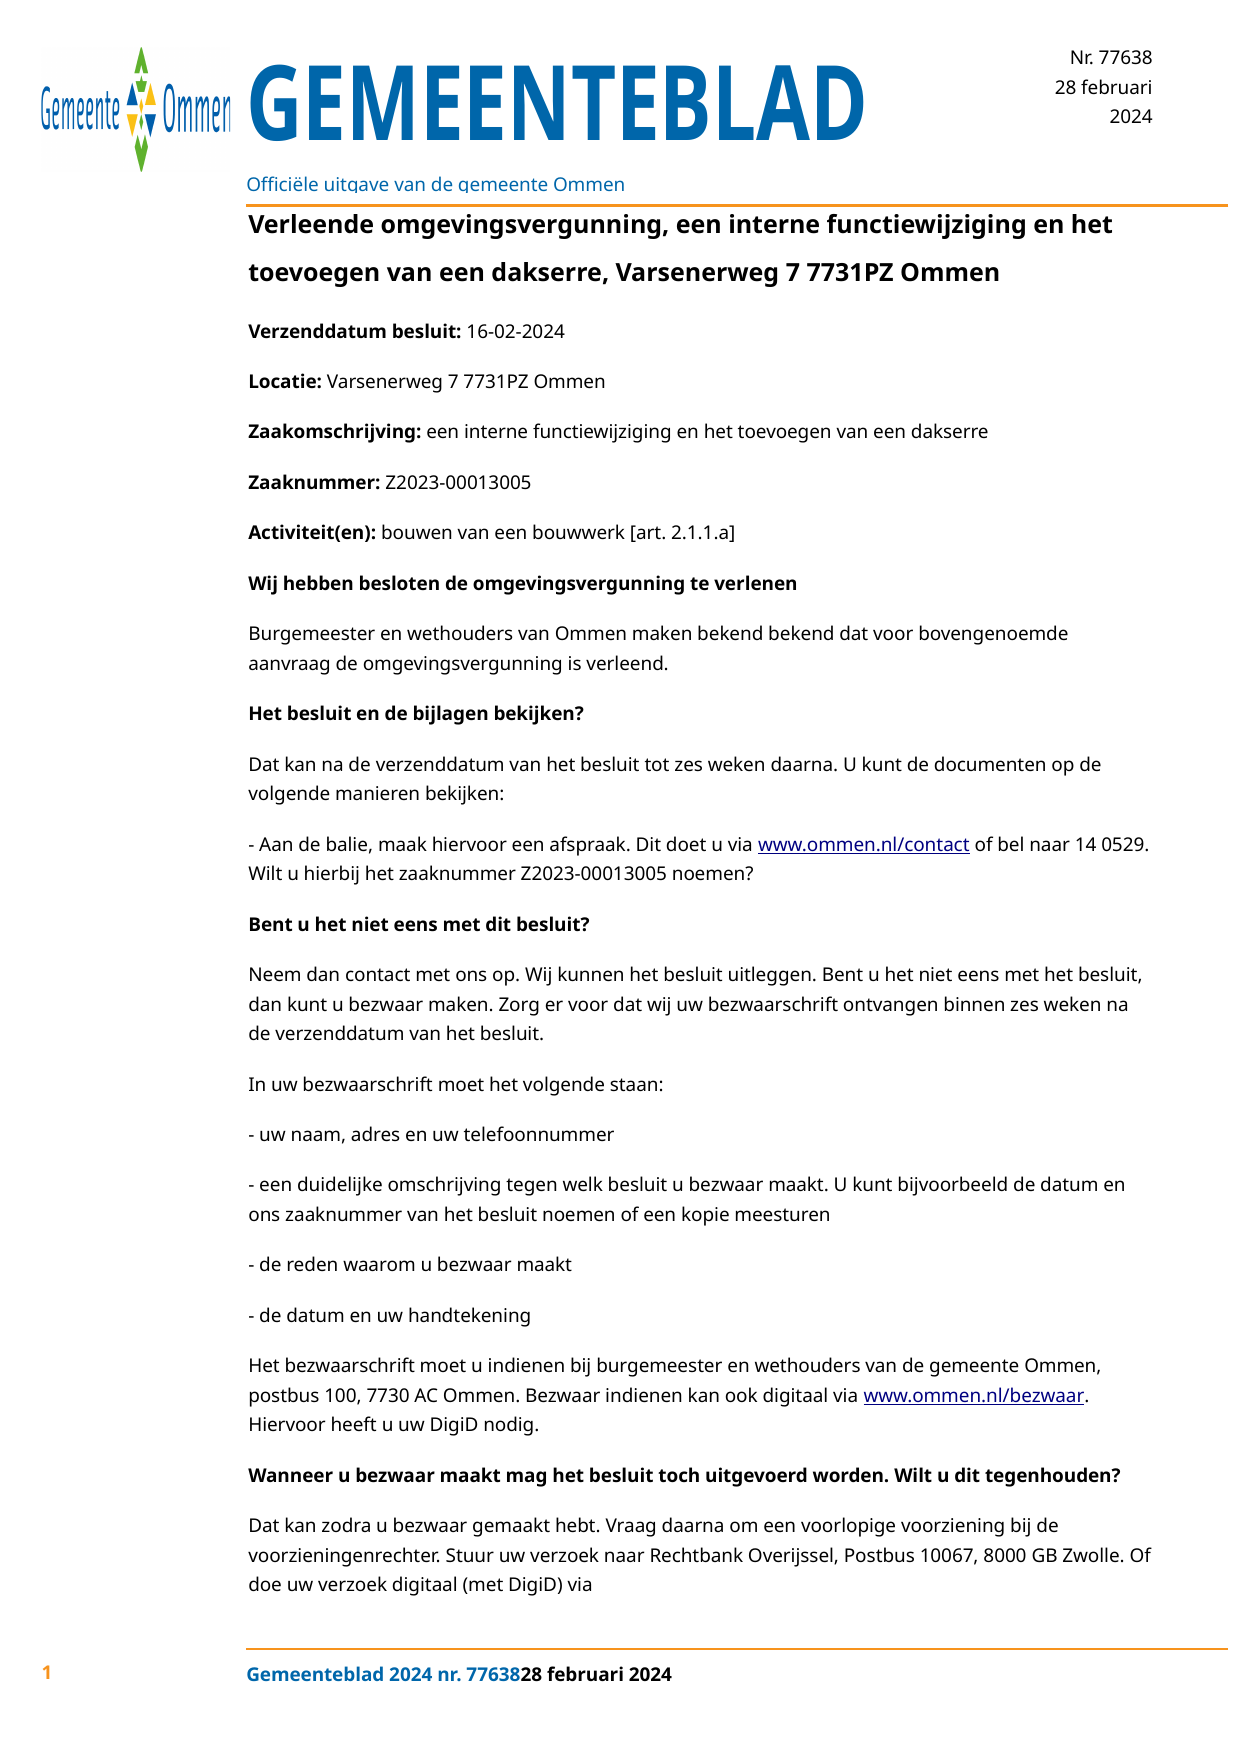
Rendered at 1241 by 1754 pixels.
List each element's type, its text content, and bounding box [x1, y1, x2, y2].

text Zaaknummer: Z2023-00013005 [248, 469, 1152, 495]
picture [41, 47, 231, 172]
text - de datum en uw handtekening [248, 1302, 1152, 1328]
text Verzenddatum besluit: 16-02-2024 [248, 318, 1152, 344]
text Neem dan contact met ons op. Wij kunnen het besluit uitleggen. Bent u het niet eens met het besluit, dan kunt u bezwaar maken. Zorg er voor dat wij uw bezwaarschrift ontvangen binnen zes weken na de verzenddatum van het besluit. [248, 961, 1152, 1046]
text - de reden waarom u bezwaar maakt [248, 1252, 1152, 1277]
text - een duidelijke omschrijving tegen welk besluit u bezwaar maakt. U kunt bijvoorbeeld de datum en ons zaaknummer van het besluit noemen of een kopie meesturen [248, 1172, 1152, 1227]
text Dat kan zodra u bezwaar gemaakt hebt. Vraag daarna om een voorlopige voorziening bij de voorzieningenrechter. Stuur uw verzoek naar Rechtbank Overijssel, Postbus 10067, 8000 GB Zwolle. Of doe uw verzoek digitaal (met DigiD) via [248, 1512, 1152, 1597]
text Bent u het niet eens met dit besluit? [248, 911, 1152, 937]
text In uw bezwaarschrift moet het volgende staan: [248, 1071, 1152, 1097]
text Het bezwaarschrift moet u indienen bij burgemeester en wethouders van de gemeente Ommen, postbus 100, 7730 AC Ommen. Bezwaar indienen kan ook digitaal via www.ommen.nl/bezwaar. Hiervoor heeft u uw DigiD nodig. [248, 1352, 1152, 1437]
text Dat kan na de verzenddatum van het besluit tot zes weken daarna. U kunt de documenten op de volgende manieren bekijken: [248, 751, 1152, 806]
text - uw naam, adres en uw telefoonnummer [248, 1121, 1152, 1147]
text Verleende omgevingsvergunning, een interne functiewijziging en het toevoegen van een dakserre, Varsenerweg 7 7731PZ Ommen [248, 207, 1152, 288]
text Activiteit(en): bouwen van een bouwwerk [art. 2.1.1.a] [248, 519, 1152, 545]
text Locatie: Varsenerweg 7 7731PZ Ommen [248, 368, 1152, 394]
text Het besluit en de bijlagen bekijken? [248, 700, 1152, 726]
text Zaakomschrijving: een interne functiewijziging en het toevoegen van een dakserre [248, 419, 1152, 444]
text Burgemeester en wethouders van Ommen maken bekend bekend dat voor bovengenoemde aanvraag de omgevingsvergunning is verleend. [248, 620, 1152, 676]
text Wanneer u bezwaar maakt mag het besluit toch uitgevoerd worden. Wilt u dit tegenhouden? [248, 1462, 1152, 1488]
text Wij hebben besloten de omgevingsvergunning te verlenen [248, 570, 1152, 596]
text - Aan de balie, maak hiervoor een afspraak. Dit doet u via www.ommen.nl/contact of bel naar 14 0529. Wilt u hierbij het zaaknummer Z2023-00013005 noemen? [248, 831, 1152, 886]
